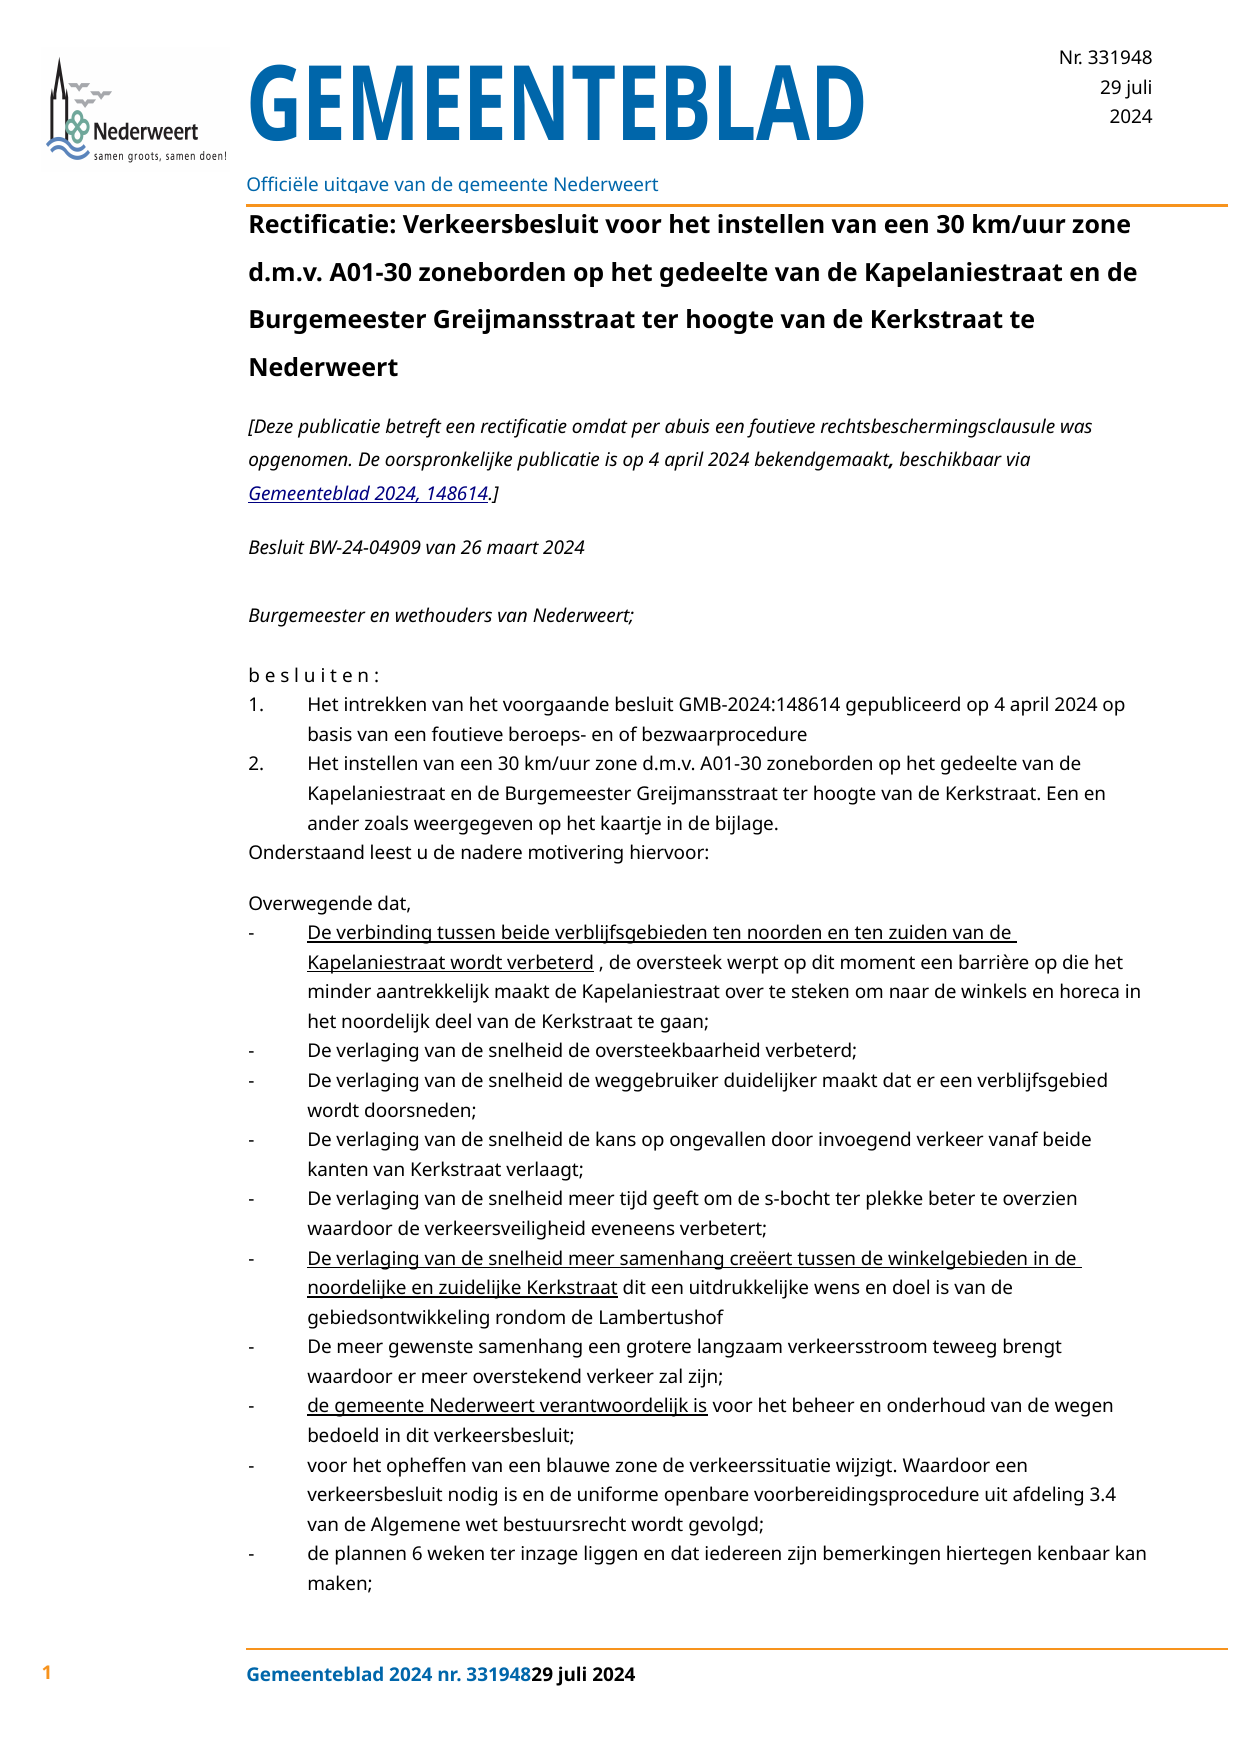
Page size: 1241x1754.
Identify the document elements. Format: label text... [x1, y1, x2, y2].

list De verlaging van de snelheid meer samenhang creëert tussen de winkelgebieden in de noordelijke en zuidelijke Kerkstraat dit een uitdrukkelijke wens en doel is van de gebiedsontwikkeling rondom de Lambertushof [248, 1245, 1152, 1329]
text [Deze publicatie betreft een rectificatie omdat per abuis een foutieve rechtsbeschermingsclausule was opgenomen. De oorspronkelijke publicatie is op 4 april 2024 bekendgemaakt, beschikbaar via Gemeenteblad 2024, 148614.] [248, 413, 1152, 506]
text Burgemeester en wethouders van Nederweert; [248, 602, 1152, 627]
list De verbinding tussen beide verblijfsgebieden ten noorden en ten zuiden van de Kapelaniestraat wordt verbeterd , de oversteek werpt op dit moment een barrière op die het minder aantrekkelijk maakt de Kapelaniestraat over te steken om naar de winkels en horeca in het noordelijk deel van de Kerkstraat te gaan; [248, 919, 1152, 1034]
text Besluit BW-24-04909 van 26 maart 2024 [248, 534, 1152, 560]
list De verlaging van de snelheid meer tijd geeft om de s-bocht ter plekke beter te overzien waardoor de verkeersveiligheid eveneens verbetert; [248, 1186, 1152, 1241]
list De verlaging van de snelheid de oversteekbaarheid verbeterd; [248, 1038, 1152, 1063]
text Rectificatie: Verkeersbesluit voor het instellen van een 30 km/uur zone d.m.v. A01-30 zoneborden op het gedeelte van de Kapelaniestraat en de Burgemeester Greijmansstraat ter hoogte van de Kerkstraat te Nederweert [248, 207, 1152, 384]
list De verlaging van de snelheid de kans op ongevallen door invoegend verkeer vanaf beide kanten van Kerkstraat verlaagt; [248, 1126, 1152, 1182]
list De meer gewenste samenhang een grotere langzaam verkeersstroom teweeg brengt waardoor er meer overstekend verkeer zal zijn; [248, 1333, 1152, 1389]
text Onderstaand leest u de nadere motivering hiervoor: [248, 839, 1152, 865]
list de gemeente Nederweert verantwoordelijk is voor het beheer en onderhoud van de wegen bedoeld in dit verkeersbesluit; [248, 1393, 1152, 1448]
list de plannen 6 weken ter inzage liggen en dat iedereen zijn bemerkingen hiertegen kenbaar kan maken; [248, 1541, 1152, 1596]
list Het instellen van een 30 km/uur zone d.m.v. A01-30 zoneborden op het gedeelte van de Kapelaniestraat en de Burgemeester Greijmansstraat ter hoogte van de Kerkstraat. Een en ander zoals weergegeven op het kaartje in de bijlage. [248, 751, 1152, 835]
list voor het opheffen van een blauwe zone de verkeerssituatie wijzigt. Waardoor een verkeersbesluit nodig is en de uniforme openbare voorbereidingsprocedure uit afdeling 3.4 van de Algemene wet bestuursrecht wordt gevolgd; [248, 1452, 1152, 1537]
text Overwegende dat, [248, 890, 1152, 915]
list Het intrekken van het voorgaande besluit GMB-2024:148614 gepubliceerd op 4 april 2024 op basis van een foutieve beroeps- en of bezwaarprocedure [248, 691, 1152, 747]
picture [41, 47, 231, 172]
list De verlaging van de snelheid de weggebruiker duidelijker maakt dat er een verblijfsgebied wordt doorsneden; [248, 1067, 1152, 1122]
text b e s l u i t e n : [248, 662, 1152, 687]
